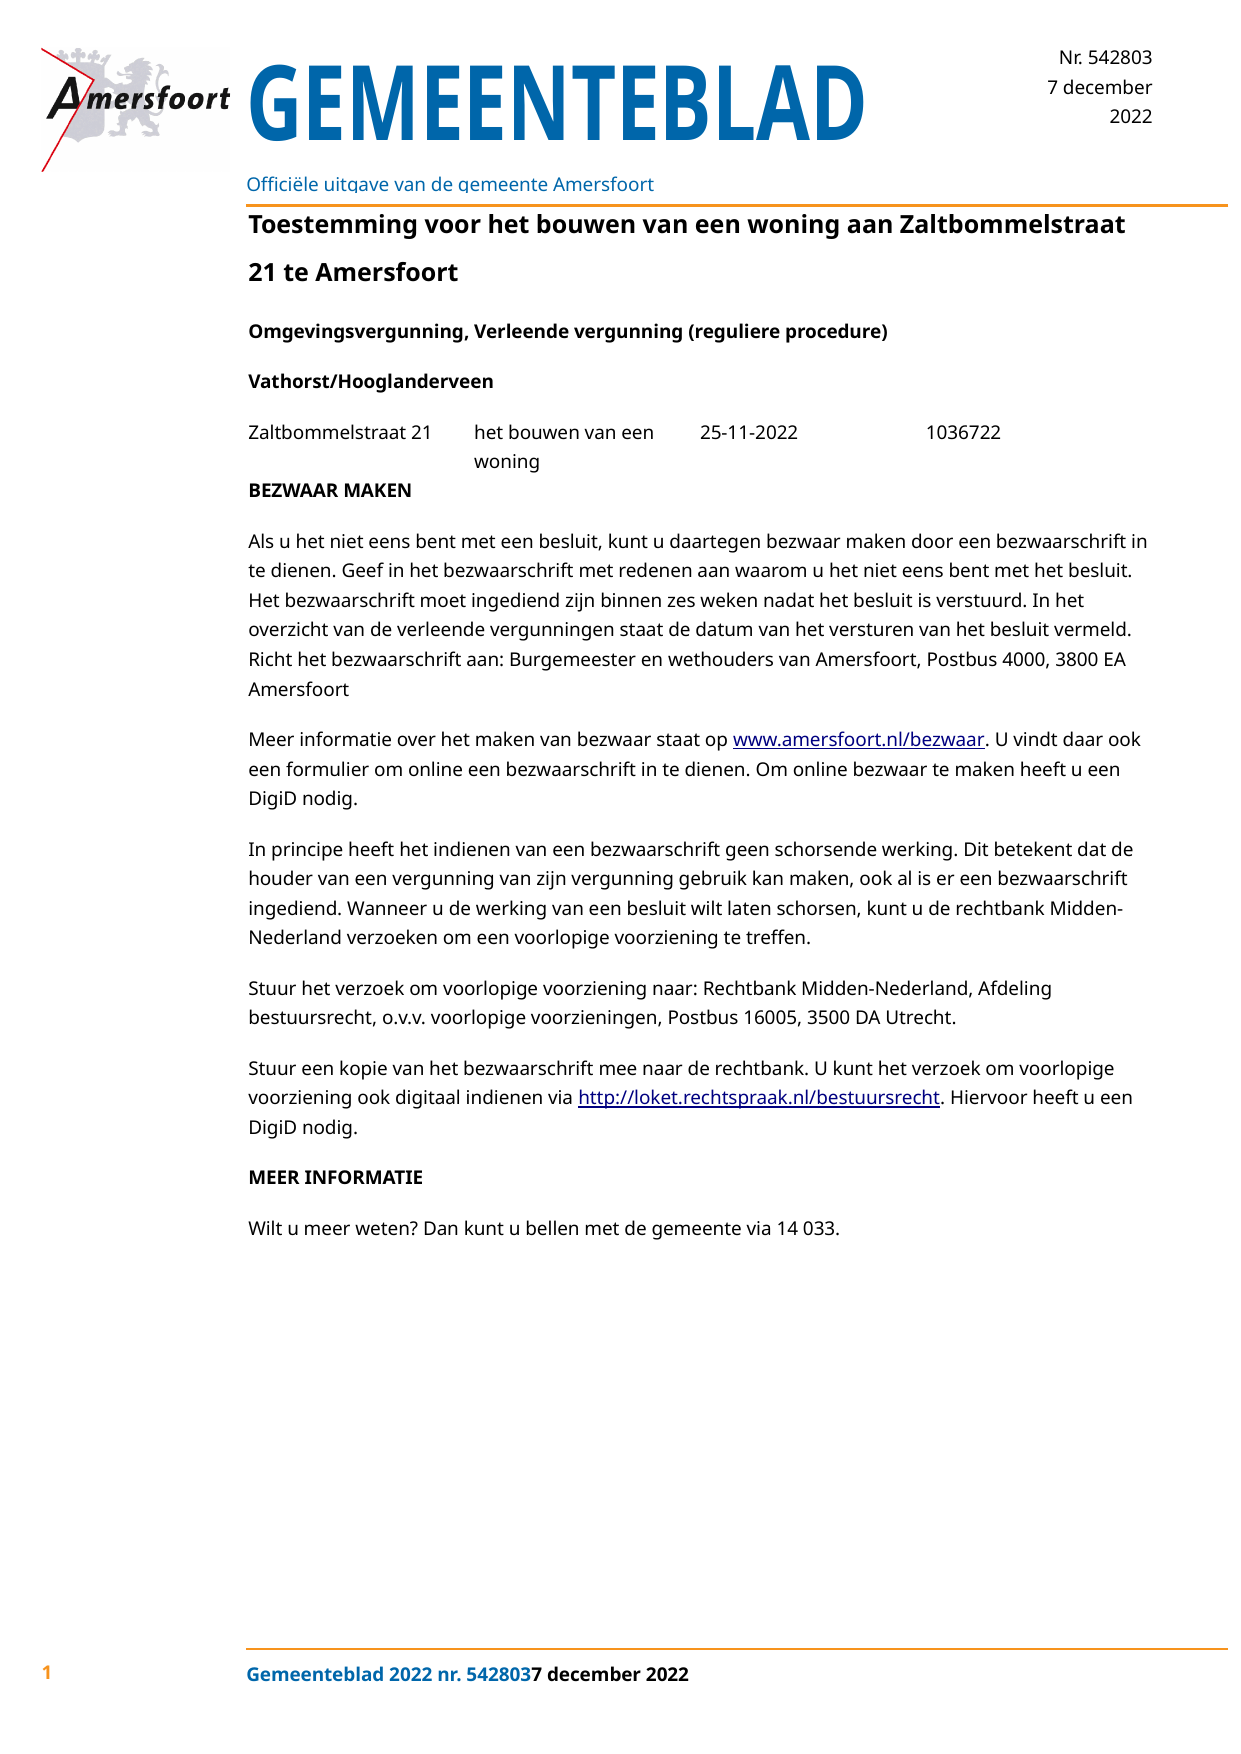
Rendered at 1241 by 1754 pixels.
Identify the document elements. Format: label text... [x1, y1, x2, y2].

text MEER INFORMATIE [248, 1164, 1152, 1190]
text Toestemming voor het bouwen van een woning aan Zaltbommelstraat 21 te Amersfoort [248, 207, 1152, 288]
picture [41, 47, 231, 172]
text Stuur het verzoek om voorlopige voorziening naar: Rechtbank Midden-Nederland, Afdeling bestuursrecht, o.v.v. voorlopige voorzieningen, Postbus 16005, 3500 DA Utrecht. [248, 975, 1152, 1030]
table_header 25-11-2022 [700, 419, 926, 474]
table_header 1036722 [926, 419, 1152, 474]
text Omgevingsvergunning, Verleende vergunning (reguliere procedure) [248, 318, 1152, 344]
text Als u het niet eens bent met een besluit, kunt u daartegen bezwaar maken door een bezwaarschrift in te dienen. Geef in het bezwaarschrift met redenen aan waarom u het niet eens bent met het besluit. Het bezwaarschrift moet ingediend zijn binnen zes weken nadat het besluit is verstuurd. In het overzicht van de verleende vergunningen staat de datum van het versturen van het besluit vermeld. Richt het bezwaarschrift aan: Burgemeester en wethouders van Amersfoort, Postbus 4000, 3800 EA Amersfoort [248, 528, 1152, 701]
table_header het bouwen van een woning [474, 419, 700, 474]
text In principe heeft het indienen van een bezwaarschrift geen schorsende werking. Dit betekent dat de houder van een vergunning van zijn vergunning gebruik kan maken, ook al is er een bezwaarschrift ingediend. Wanneer u de werking van een besluit wilt laten schorsen, kunt u de rechtbank Midden-Nederland verzoeken om een voorlopige voorziening te treffen. [248, 836, 1152, 950]
text Vathorst/Hooglanderveen [248, 368, 1152, 394]
table_header Zaltbommelstraat 21 [248, 419, 474, 474]
text Stuur een kopie van het bezwaarschrift mee naar de rechtbank. U kunt het verzoek om voorlopige voorziening ook digitaal indienen via http://loket.rechtspraak.nl/bestuursrecht. Hiervoor heeft u een DigiD nodig. [248, 1055, 1152, 1140]
text Meer informatie over het maken van bezwaar staat op www.amersfoort.nl/bezwaar. U vindt daar ook een formulier om online een bezwaarschrift in te dienen. Om online bezwaar te maken heeft u een DigiD nodig. [248, 726, 1152, 811]
text Wilt u meer weten? Dan kunt u bellen met de gemeente via 14 033. [248, 1215, 1152, 1241]
text BEZWAAR MAKEN [248, 477, 1152, 503]
